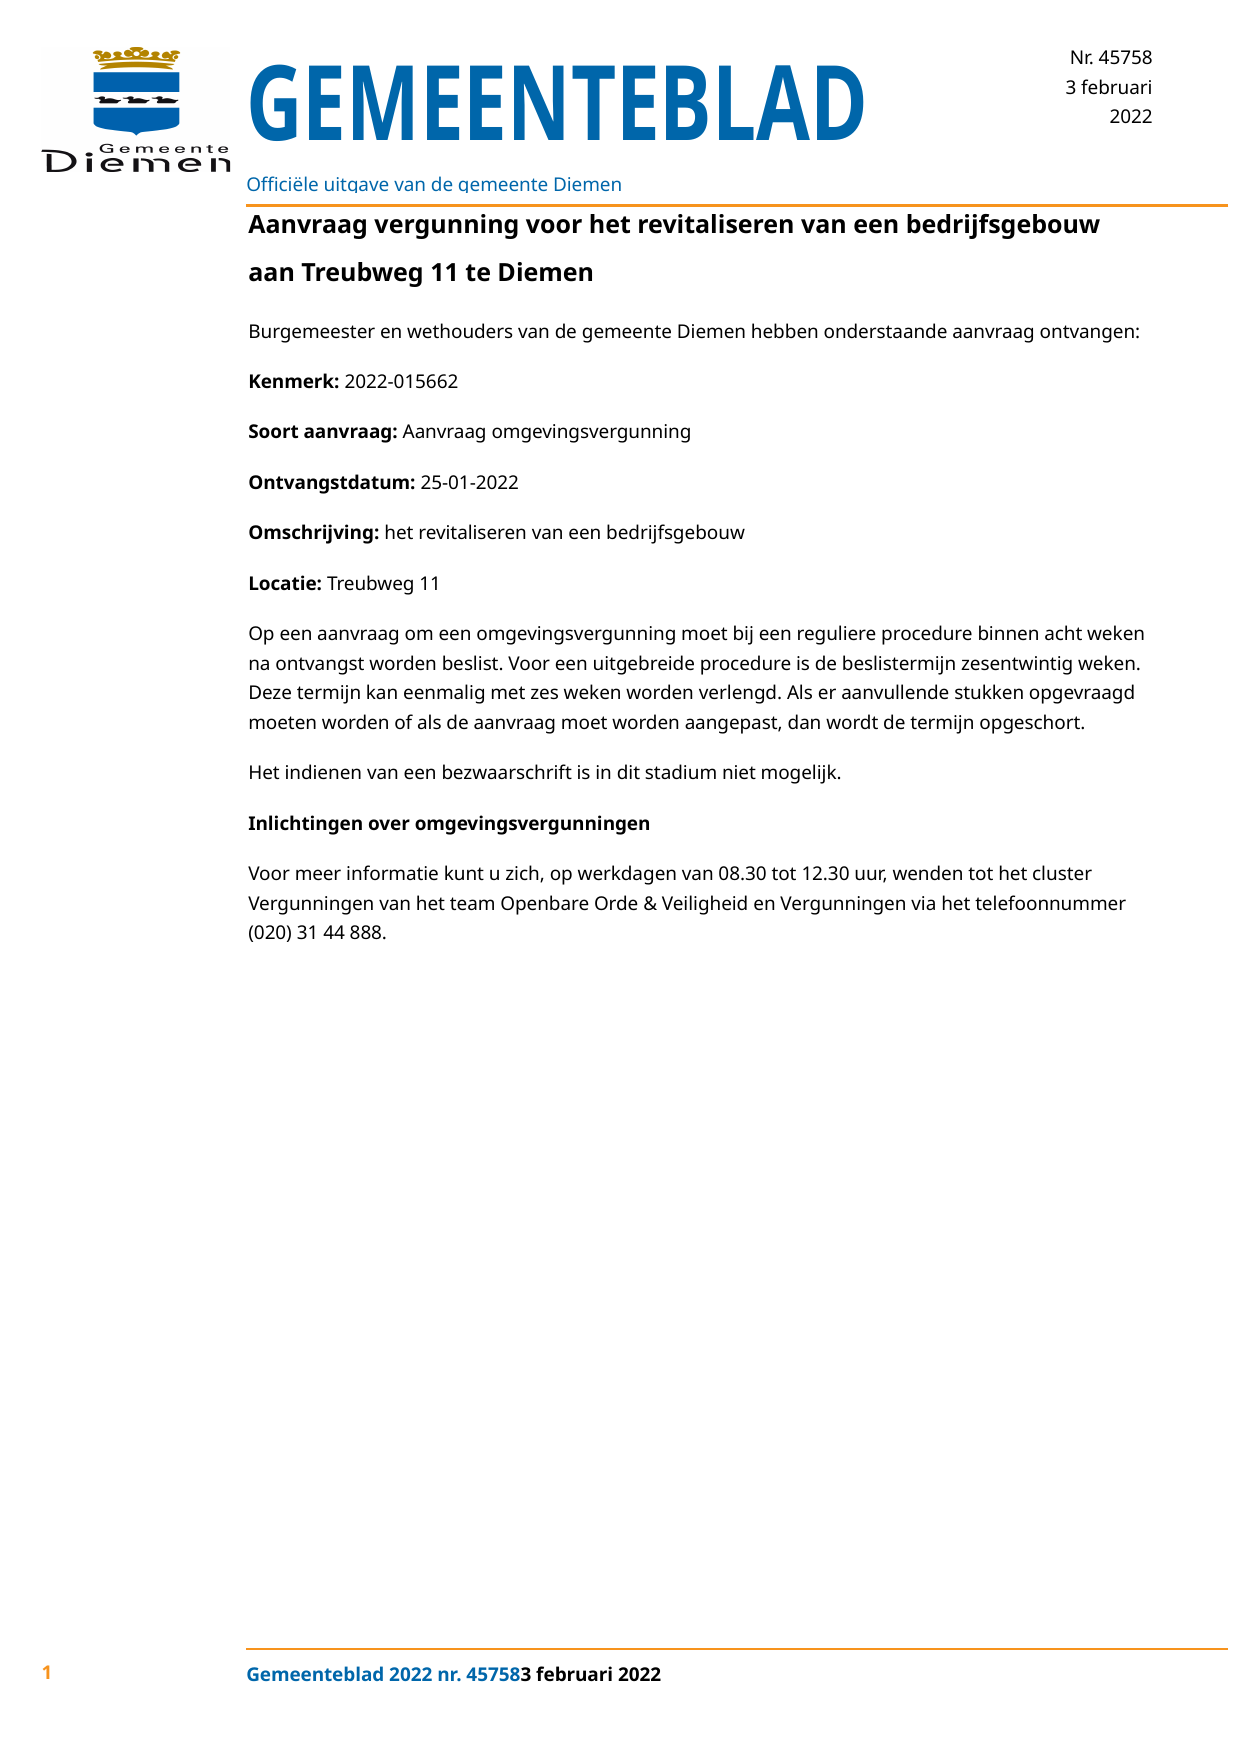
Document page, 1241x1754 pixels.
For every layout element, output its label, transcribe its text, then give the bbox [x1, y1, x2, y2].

text Soort aanvraag: Aanvraag omgevingsvergunning [248, 419, 1152, 444]
text Inlichtingen over omgevingsvergunningen [248, 810, 1152, 836]
text Burgemeester en wethouders van de gemeente Diemen hebben onderstaande aanvraag ontvangen: [248, 318, 1152, 344]
text Aanvraag vergunning voor het revitaliseren van een bedrijfsgebouw aan Treubweg 11 te Diemen [248, 207, 1152, 288]
text Omschrijving: het revitaliseren van een bedrijfsgebouw [248, 519, 1152, 545]
text Kenmerk: 2022-015662 [248, 368, 1152, 394]
text Locatie: Treubweg 11 [248, 570, 1152, 596]
text Het indienen van een bezwaarschrift is in dit stadium niet mogelijk. [248, 759, 1152, 785]
text Op een aanvraag om een omgevingsvergunning moet bij een reguliere procedure binnen acht weken na ontvangst worden beslist. Voor een uitgebreide procedure is de beslistermijn zesentwintig weken. Deze termijn kan eenmalig met zes weken worden verlengd. Als er aanvullende stukken opgevraagd moeten worden of als de aanvraag moet worden aangepast, dan wordt de termijn opgeschort. [248, 620, 1152, 735]
picture [41, 47, 231, 172]
text Voor meer informatie kunt u zich, op werkdagen van 08.30 tot 12.30 uur, wenden tot het cluster Vergunningen van het team Openbare Orde & Veiligheid en Vergunningen via het telefoonnummer (020) 31 44 888. [248, 860, 1152, 945]
text Ontvangstdatum: 25-01-2022 [248, 469, 1152, 495]
